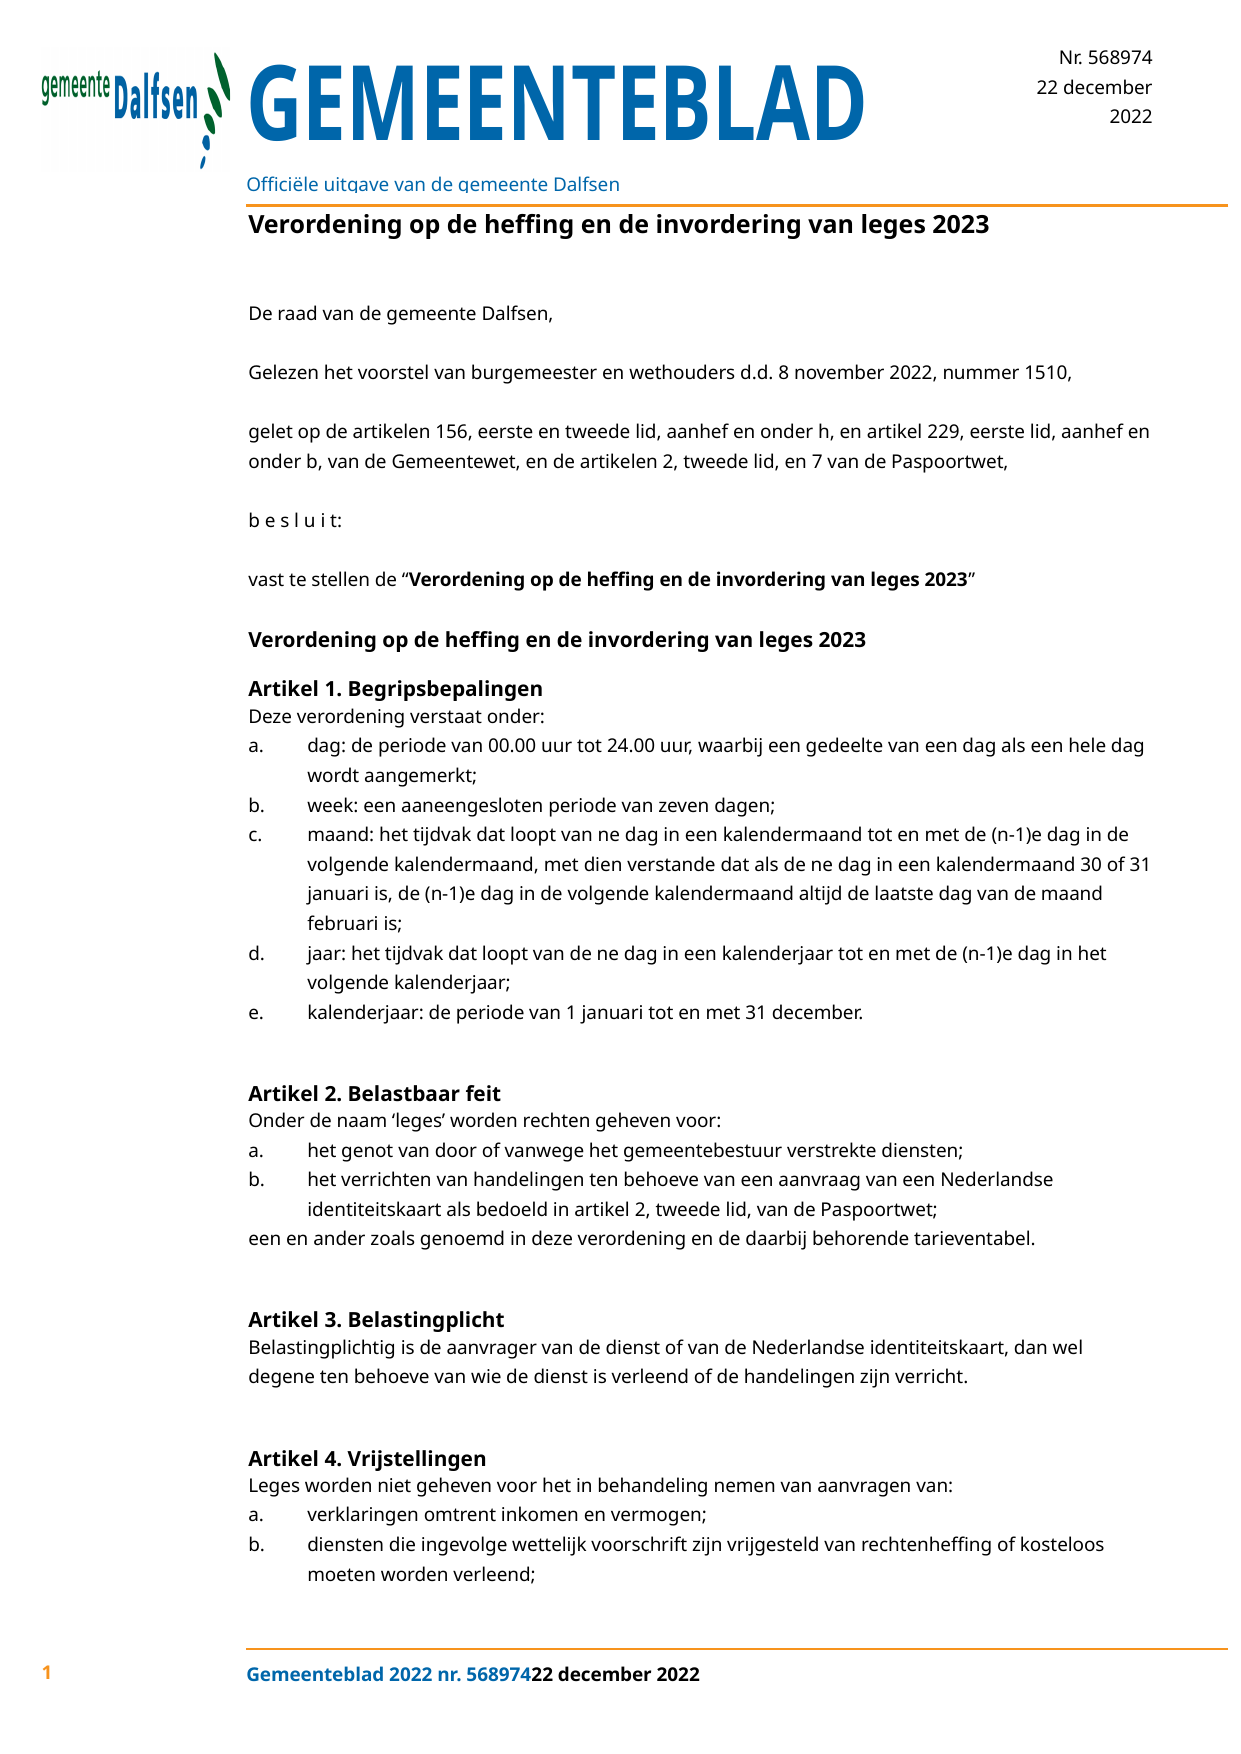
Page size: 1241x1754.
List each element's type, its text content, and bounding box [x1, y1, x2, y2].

text b e s l u i t: [248, 507, 1152, 533]
text Gelezen het voorstel van burgemeester en wethouders d.d. 8 november 2022, nummer 1510, [248, 359, 1152, 385]
text Onder de naam ‘leges’ worden rechten geheven voor: [248, 1107, 1152, 1133]
list diensten die ingevolge wettelijk voorschrift zijn vrijgesteld van rechtenheffing of kosteloos moeten worden verleend; [248, 1531, 1152, 1587]
list het genot van door of vanwege het gemeentebestuur verstrekte diensten; [248, 1137, 1152, 1163]
list week: een aaneengesloten periode van zeven dagen; [248, 792, 1152, 817]
list het verrichten van handelingen ten behoeve van een aanvraag van een Nederlandse identiteitskaart als bedoeld in artikel 2, tweede lid, van de Paspoortwet; [248, 1166, 1152, 1222]
text vast te stellen de “Verordening op de heffing en de invordering van leges 2023” [248, 566, 1152, 592]
list jaar: het tijdvak dat loopt van de ne dag in een kalenderjaar tot en met de (n-1)e dag in het volgende kalenderjaar; [248, 940, 1152, 995]
text Artikel 1. Begripsbepalingen [248, 674, 1152, 703]
text gelet op de artikelen 156, eerste en tweede lid, aanhef en onder h, en artikel 229, eerste lid, aanhef en onder b, van de Gemeentewet, en de artikelen 2, tweede lid, en 7 van de Paspoortwet, [248, 418, 1152, 473]
list dag: de periode van 00.00 uur tot 24.00 uur, waarbij een gedeelte van een dag als een hele dag wordt aangemerkt; [248, 733, 1152, 788]
text De raad van de gemeente Dalfsen, [248, 300, 1152, 326]
list maand: het tijdvak dat loopt van ne dag in een kalendermaand tot en met de (n-1)e dag in de volgende kalendermaand, met dien verstande dat als de ne dag in een kalendermaand 30 of 31 januari is, de (n-1)e dag in de volgende kalendermaand altijd de laatste dag van de maand februari is; [248, 821, 1152, 936]
picture [41, 47, 231, 172]
list kalenderjaar: de periode van 1 januari tot en met 31 december. [248, 999, 1152, 1024]
text Leges worden niet geheven voor het in behandeling nemen van aanvragen van: [248, 1472, 1152, 1498]
text Deze verordening verstaat onder: [248, 703, 1152, 729]
text Artikel 2. Belastbaar feit [248, 1079, 1152, 1107]
text Verordening op de heffing en de invordering van leges 2023 [248, 207, 1152, 241]
text Artikel 3. Belastingplicht [248, 1306, 1152, 1334]
text Verordening op de heffing en de invordering van leges 2023 [248, 625, 1152, 654]
text een en ander zoals genoemd in deze verordening en de daarbij behorende tarieventabel. [248, 1226, 1152, 1251]
text Belastingplichtig is de aanvrager van de dienst of van de Nederlandse identiteitskaart, dan wel degene ten behoeve van wie de dienst is verleend of de handelingen zijn verricht. [248, 1334, 1152, 1389]
text Artikel 4. Vrijstellingen [248, 1444, 1152, 1472]
list verklaringen omtrent inkomen en vermogen; [248, 1502, 1152, 1527]
